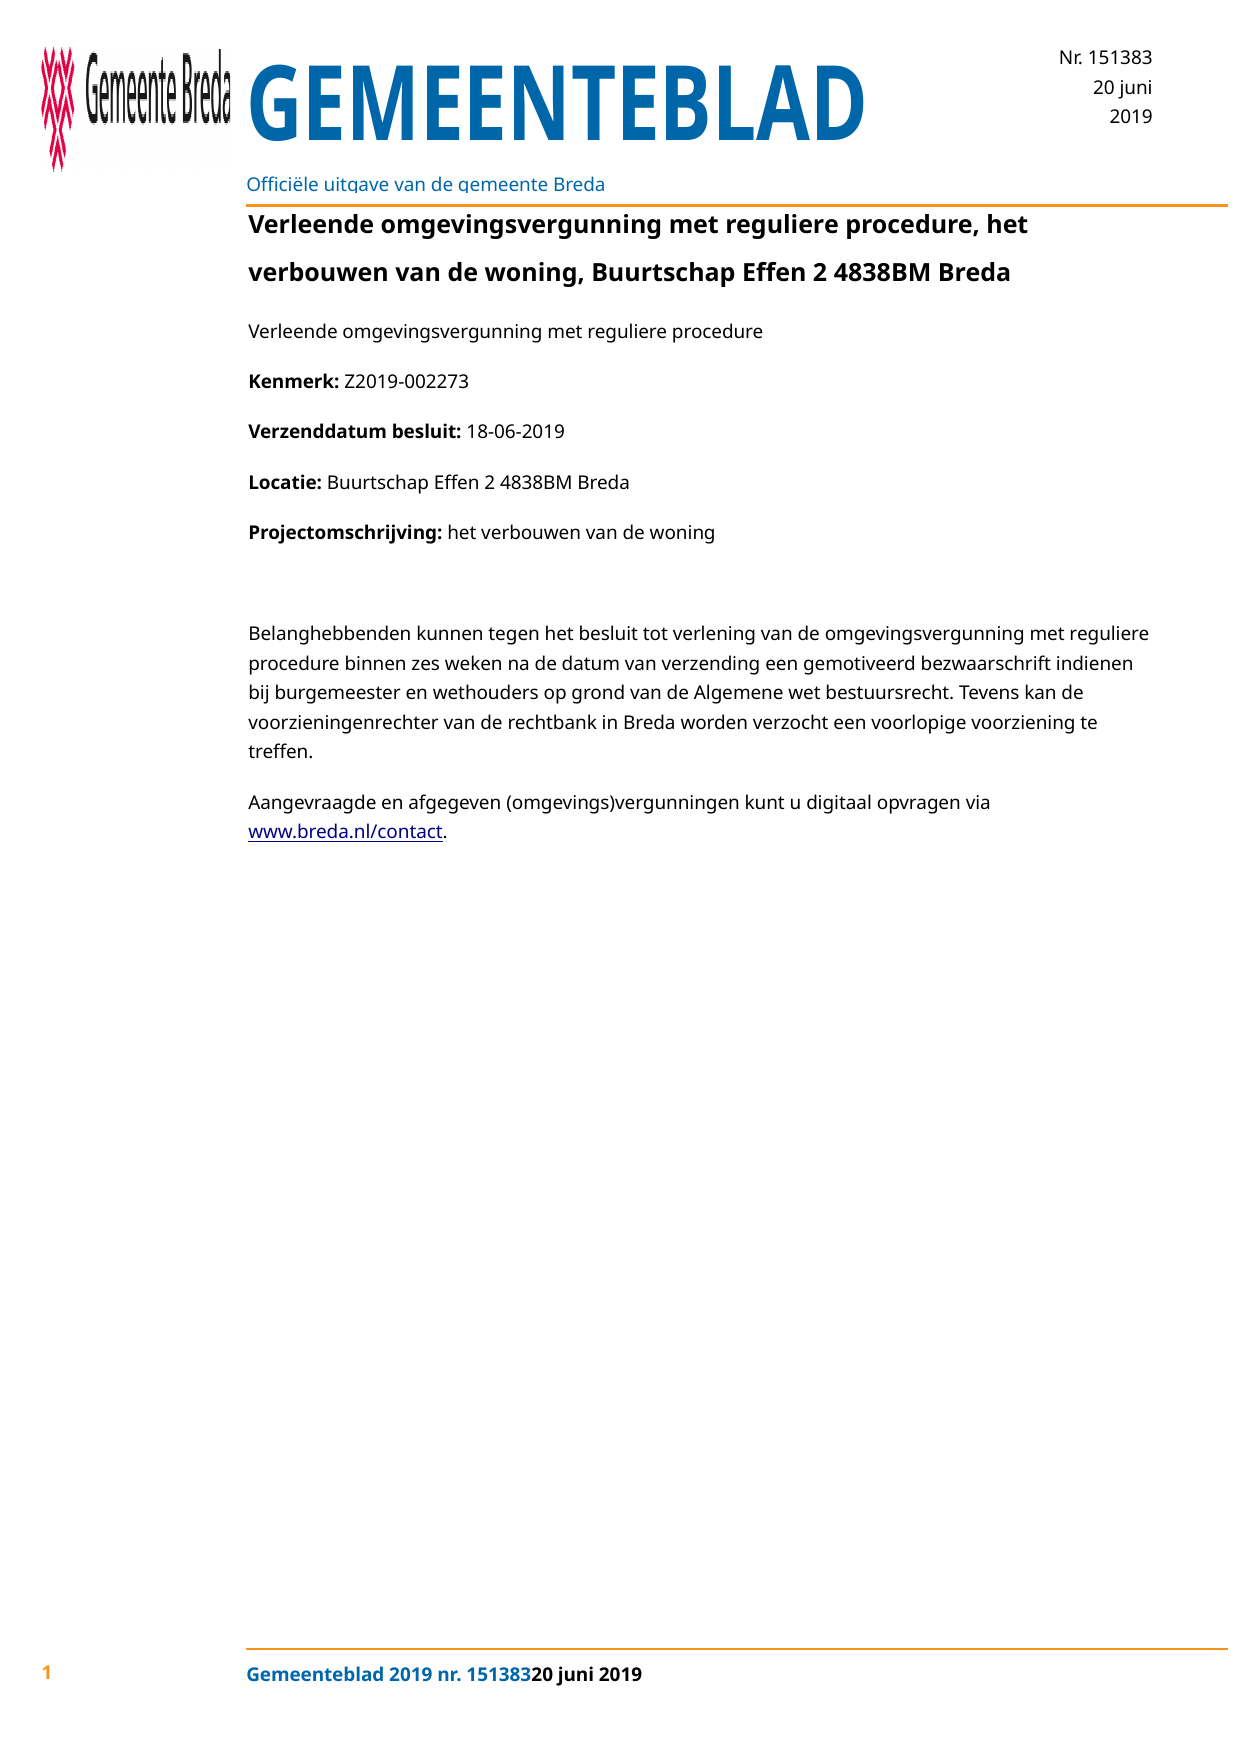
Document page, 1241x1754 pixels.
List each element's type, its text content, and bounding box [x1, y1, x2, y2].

text Verleende omgevingsvergunning met reguliere procedure [248, 318, 1152, 344]
text Verzenddatum besluit: 18-06-2019 [248, 419, 1152, 444]
picture [41, 47, 231, 172]
text Projectomschrijving: het verbouwen van de woning [248, 519, 1152, 545]
text Belanghebbenden kunnen tegen het besluit tot verlening van de omgevingsvergunning met reguliere procedure binnen zes weken na de datum van verzending een gemotiveerd bezwaarschrift indienen bij burgemeester en wethouders op grond van de Algemene wet bestuursrecht. Tevens kan de voorzieningenrechter van de rechtbank in Breda worden verzocht een voorlopige voorziening te treffen. [248, 620, 1152, 764]
text Kenmerk: Z2019-002273 [248, 368, 1152, 394]
text Locatie: Buurtschap Effen 2 4838BM Breda [248, 469, 1152, 495]
text Verleende omgevingsvergunning met reguliere procedure, het verbouwen van de woning, Buurtschap Effen 2 4838BM Breda [248, 207, 1152, 288]
text Aangevraagde en afgegeven (omgevings)vergunningen kunt u digitaal opvragen via www.breda.nl/contact. [248, 789, 1152, 844]
